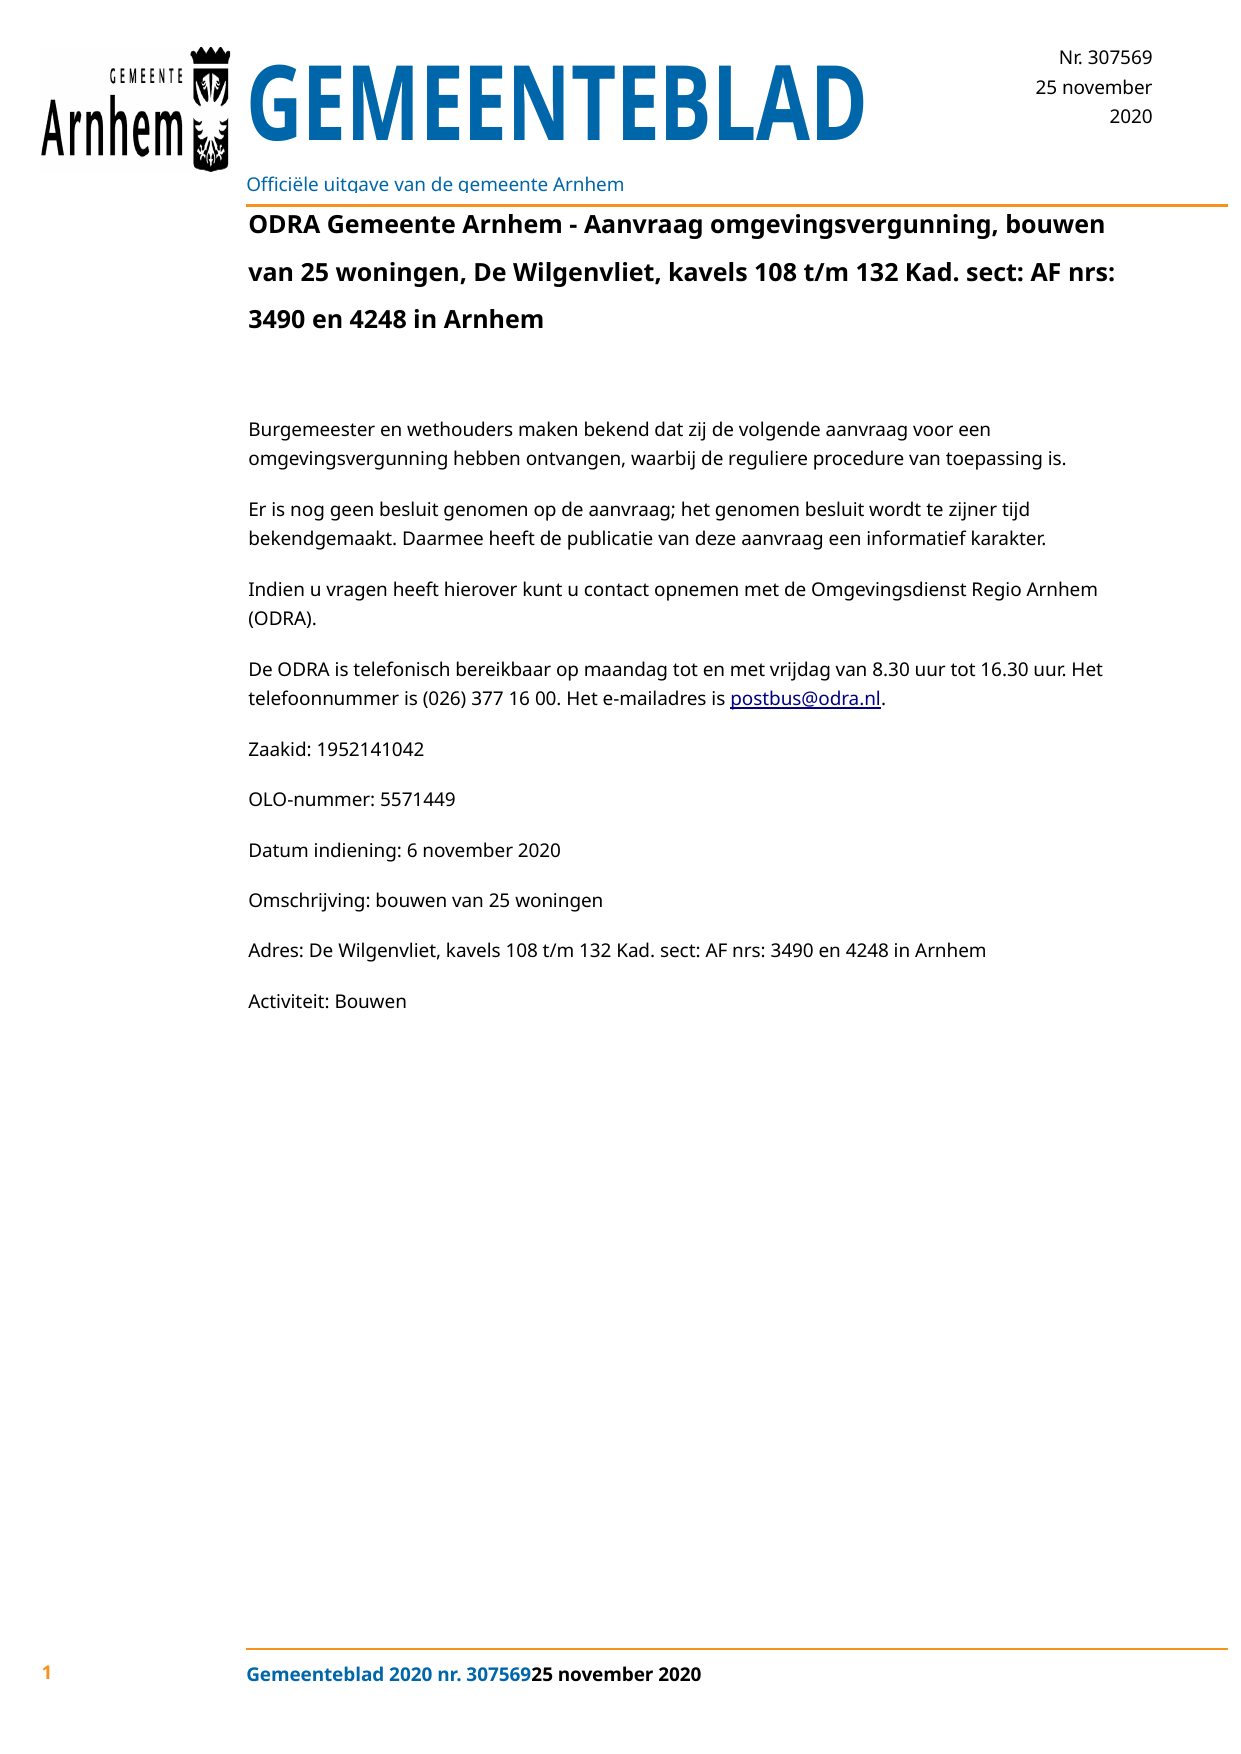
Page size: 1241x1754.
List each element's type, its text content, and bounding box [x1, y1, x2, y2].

text Omschrijving: bouwen van 25 woningen [248, 887, 1152, 913]
picture [41, 47, 231, 172]
text Indien u vragen heeft hierover kunt u contact opnemen met de Omgevingsdienst Regio Arnhem (ODRA). [248, 576, 1152, 631]
text De ODRA is telefonisch bereikbaar op maandag tot en met vrijdag van 8.30 uur tot 16.30 uur. Het telefoonnummer is (026) 377 16 00. Het e-mailadres is postbus@odra.nl. [248, 656, 1152, 711]
text Activiteit: Bouwen [248, 988, 1152, 1014]
text Burgemeester en wethouders maken bekend dat zij de volgende aanvraag voor een omgevingsvergunning hebben ontvangen, waarbij de reguliere procedure van toepassing is. [248, 416, 1152, 471]
text OLO-nummer: 5571449 [248, 786, 1152, 812]
text Zaakid: 1952141042 [248, 736, 1152, 762]
text Adres: De Wilgenvliet, kavels 108 t/m 132 Kad. sect: AF nrs: 3490 en 4248 in Arnhem [248, 938, 1152, 963]
text Datum indiening: 6 november 2020 [248, 837, 1152, 862]
text ODRA Gemeente Arnhem - Aanvraag omgevingsvergunning, bouwen van 25 woningen, De Wilgenvliet, kavels 108 t/m 132 Kad. sect: AF nrs: 3490 en 4248 in Arnhem [248, 207, 1152, 336]
text Er is nog geen besluit genomen op de aanvraag; het genomen besluit wordt te zijner tijd bekendgemaakt. Daarmee heeft de publicatie van deze aanvraag een informatief karakter. [248, 496, 1152, 551]
